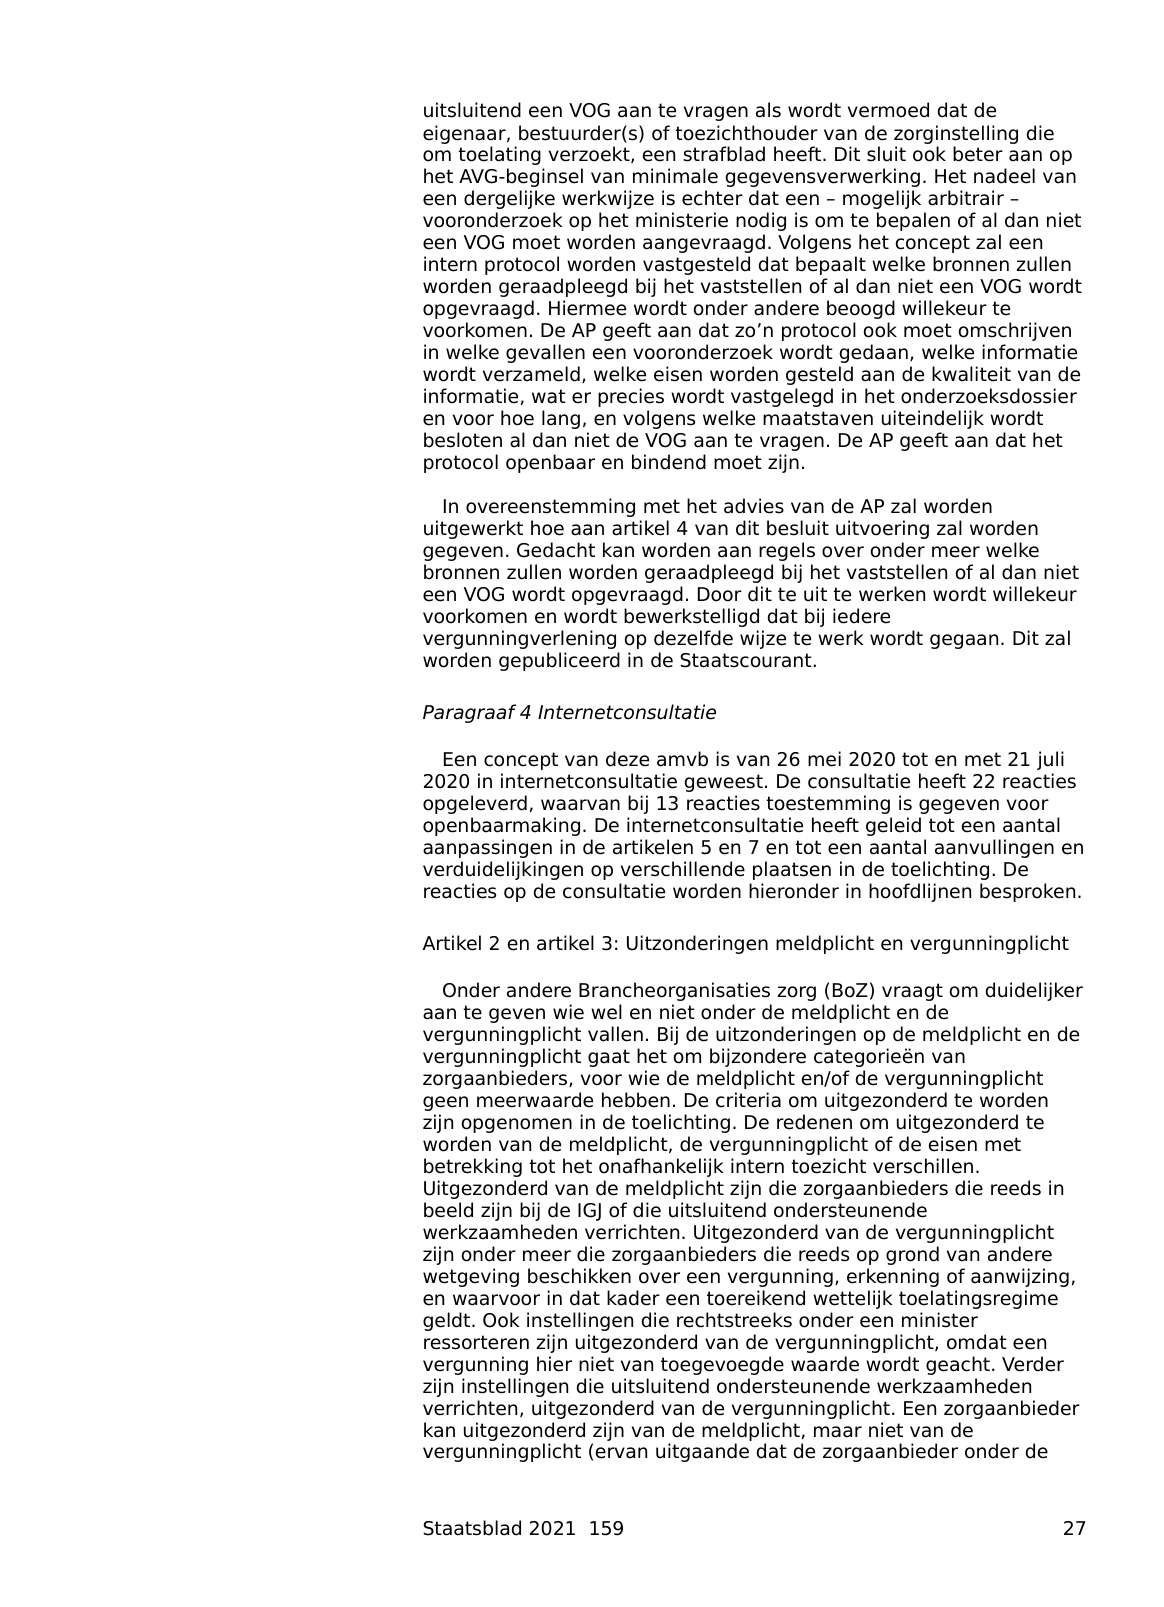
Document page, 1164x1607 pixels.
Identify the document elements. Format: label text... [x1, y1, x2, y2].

text Een concept van deze amvb is van 26 mei 2020 tot en met 21 juli 2020 in internetconsultatie geweest. De consultatie heeft 22 reacties opgeleverd, waarvan bij 13 reacties toestemming is gegeven voor openbaarmaking. De internetconsultatie heeft geleid tot een aantal aanpassingen in de artikelen 5 en 7 en tot een aantal aanvullingen en verduidelijkingen op verschillende plaatsen in de toelichting. De reacties op de consultatie worden hieronder in hoofdlijnen besproken. [422, 749, 1087, 903]
text In overeenstemming met het advies van de AP zal worden uitgewerkt hoe aan artikel 4 van dit besluit uitvoering zal worden gegeven. Gedacht kan worden aan regels over onder meer welke bronnen zullen worden geraadpleegd bij het vaststellen of al dan niet een VOG wordt opgevraagd. Door dit te uit te werken wordt willekeur voorkomen en wordt bewerkstelligd dat bij iedere vergunningverlening op dezelfde wijze te werk wordt gegaan. Dit zal worden gepubliceerd in de Staatscourant. [422, 496, 1087, 672]
subtitle Artikel 2 en artikel 3: Uitzonderingen meldplicht en vergunningplicht [422, 933, 1087, 955]
text Onder andere Brancheorganisaties zorg (BoZ) vraagt om duidelijker aan te geven wie wel en niet onder de meldplicht en de vergunningplicht vallen. Bij de uitzonderingen op de meldplicht en de vergunningplicht gaat het om bijzondere categorieën van zorgaanbieders, voor wie de meldplicht en/of de vergunningplicht geen meerwaarde hebben. De criteria om uitgezonderd te worden zijn opgenomen in de toelichting. De redenen om uitgezonderd te worden van de meldplicht, de vergunningplicht of de eisen met betrekking tot het onafhankelijk intern toezicht verschillen. Uitgezonderd van de meldplicht zijn die zorgaanbieders die reeds in beeld zijn bij de IGJ of die uitsluitend ondersteunende werkzaamheden verrichten. Uitgezonderd van de vergunningplicht zijn onder meer die zorgaanbieders die reeds op grond van andere wetgeving beschikken over een vergunning, erkenning of aanwijzing, en waarvoor in dat kader een toereikend wettelijk toelatingsregime geldt. Ook instellingen die rechtstreeks onder een minister ressorteren zijn uitgezonderd van de vergunningplicht, omdat een vergunning hier niet van toegevoegde waarde wordt geacht. Verder zijn instellingen die uitsluitend ondersteunende werkzaamheden verrichten, uitgezonderd van de vergunningplicht. Een zorgaanbieder kan uitgezonderd zijn van de meldplicht, maar niet van de vergunningplicht (ervan uitgaande dat de zorgaanbieder onder de [422, 980, 1087, 1463]
subtitle Paragraaf 4 Internetconsultatie [422, 702, 1087, 724]
text uitsluitend een VOG aan te vragen als wordt vermoed dat de eigenaar, bestuurder(s) of toezichthouder van de zorginstelling die om toelating verzoekt, een strafblad heeft. Dit sluit ook beter aan op het AVG-beginsel van minimale gegevensverwerking. Het nadeel van een dergelijke werkwijze is echter dat een – mogelijk arbitrair – vooronderzoek op het ministerie nodig is om te bepalen of al dan niet een VOG moet worden aangevraagd. Volgens het concept zal een intern protocol worden vastgesteld dat bepaalt welke bronnen zullen worden geraadpleegd bij het vaststellen of al dan niet een VOG wordt opgevraagd. Hiermee wordt onder andere beoogd willekeur te voorkomen. De AP geeft aan dat zo’n protocol ook moet omschrijven in welke gevallen een vooronderzoek wordt gedaan, welke informatie wordt verzameld, welke eisen worden gesteld aan de kwaliteit van de informatie, wat er precies wordt vastgelegd in het onderzoeksdossier en voor hoe lang, en volgens welke maatstaven uiteindelijk wordt besloten al dan niet de VOG aan te vragen. De AP geeft aan dat het protocol openbaar en bindend moet zijn. [422, 100, 1087, 474]
